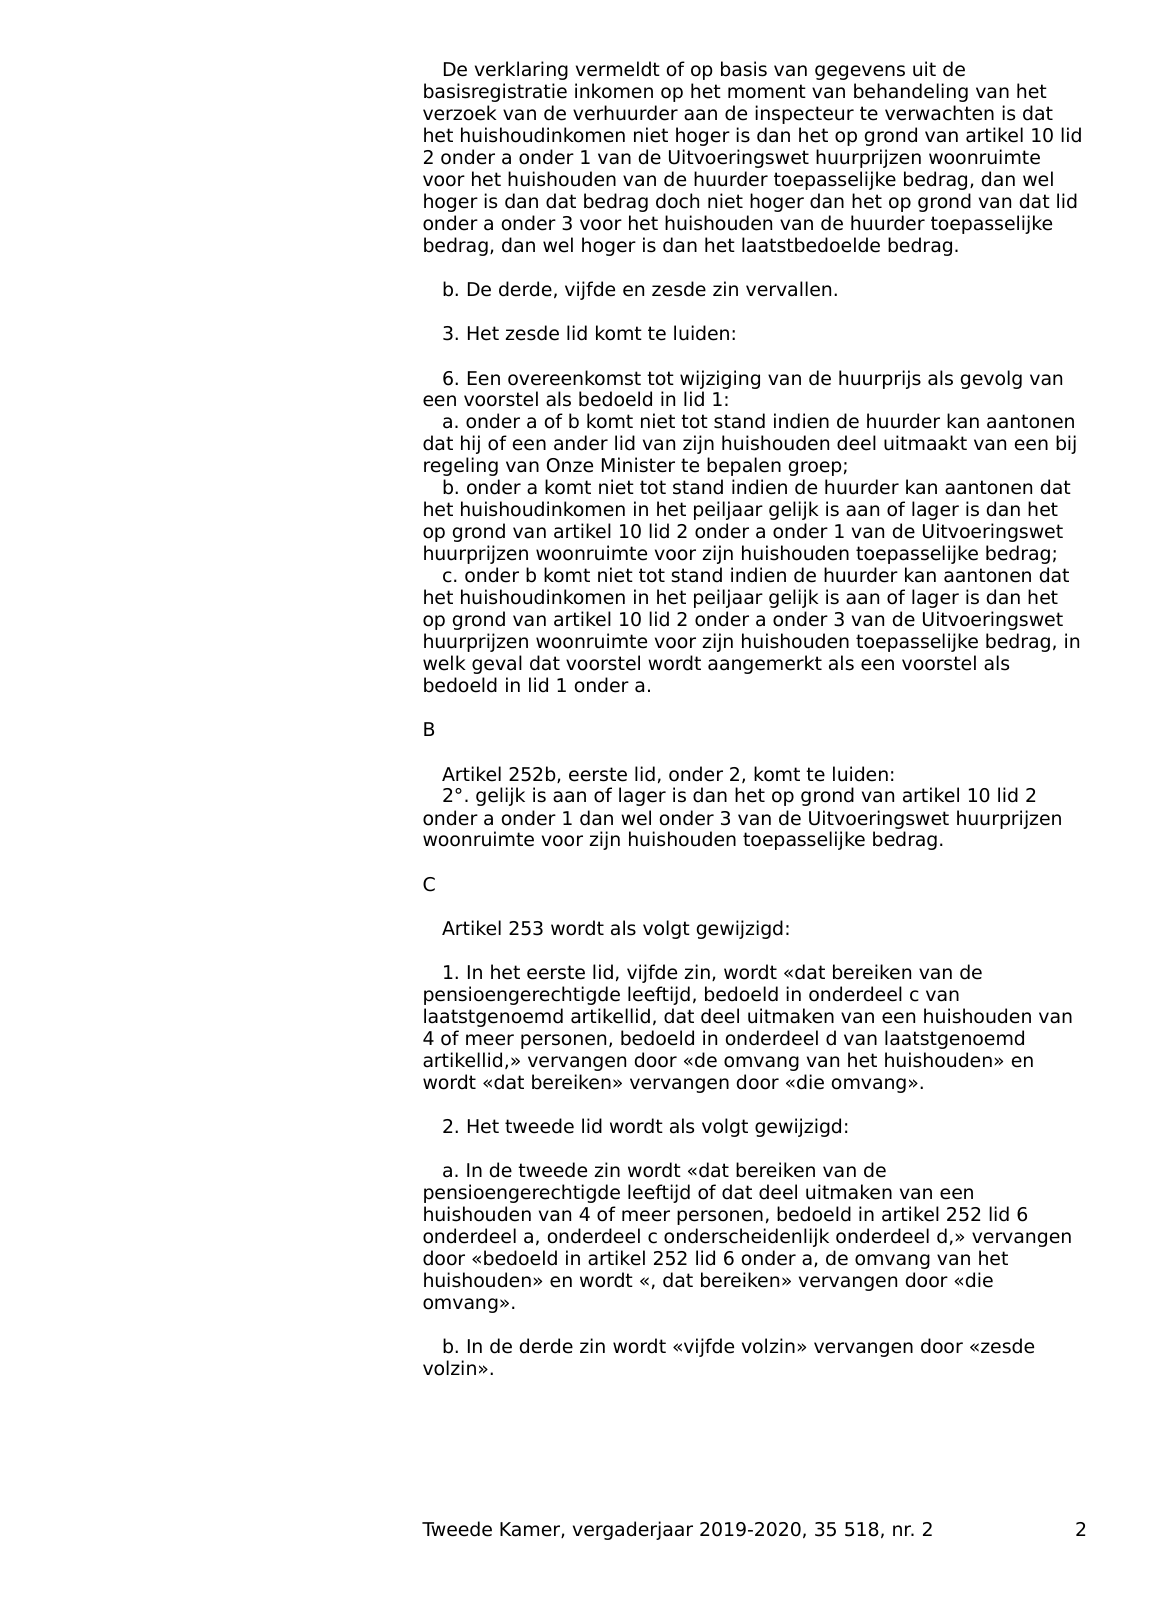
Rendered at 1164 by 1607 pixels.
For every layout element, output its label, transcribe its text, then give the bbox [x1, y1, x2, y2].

text 2. Het tweede lid wordt als volgt gewijzigd: [422, 1116, 1087, 1138]
text C [422, 873, 1087, 896]
text b. In de derde zin wordt «vijfde volzin» vervangen door «zesde volzin». [422, 1336, 1087, 1380]
text De verklaring vermeldt of op basis van gegevens uit de basisregistratie inkomen op het moment van behandeling van het verzoek van de verhuurder aan de inspecteur te verwachten is dat het huishoudinkomen niet hoger is dan het op grond van artikel 10 lid 2 onder a onder 1 van de Uitvoeringswet huurprijzen woonruimte voor het huishouden van de huurder toepasselijke bedrag, dan wel hoger is dan dat bedrag doch niet hoger dan het op grond van dat lid onder a onder 3 voor het huishouden van de huurder toepasselijke bedrag, dan wel hoger is dan het laatstbedoelde bedrag. [422, 59, 1087, 257]
text c. onder b komt niet tot stand indien de huurder kan aantonen dat het huishoudinkomen in het peiljaar gelijk is aan of lager is dan het op grond van artikel 10 lid 2 onder a onder 3 van de Uitvoeringswet huurprijzen woonruimte voor zijn huishouden toepasselijke bedrag, in welk geval dat voorstel wordt aangemerkt als een voorstel als bedoeld in lid 1 onder a. [422, 565, 1087, 697]
text a. In de tweede zin wordt «dat bereiken van de pensioengerechtigde leeftijd of dat deel uitmaken van een huishouden van 4 of meer personen, bedoeld in artikel 252 lid 6 onderdeel a, onderdeel c onderscheidenlijk onderdeel d,» vervangen door «bedoeld in artikel 252 lid 6 onder a, de omvang van het huishouden» en wordt «, dat bereiken» vervangen door «die omvang». [422, 1160, 1087, 1314]
text b. onder a komt niet tot stand indien de huurder kan aantonen dat het huishoudinkomen in het peiljaar gelijk is aan of lager is dan het op grond van artikel 10 lid 2 onder a onder 1 van de Uitvoeringswet huurprijzen woonruimte voor zijn huishouden toepasselijke bedrag; [422, 477, 1087, 565]
text 6. Een overeenkomst tot wijziging van de huurprijs als gevolg van een voorstel als bedoeld in lid 1: [422, 367, 1087, 411]
text b. De derde, vijfde en zesde zin vervallen. [422, 279, 1087, 301]
text 1. In het eerste lid, vijfde zin, wordt «dat bereiken van de pensioengerechtigde leeftijd, bedoeld in onderdeel c van laatstgenoemd artikellid, dat deel uitmaken van een huishouden van 4 of meer personen, bedoeld in onderdeel d van laatstgenoemd artikellid,» vervangen door «de omvang van het huishouden» en wordt «dat bereiken» vervangen door «die omvang». [422, 962, 1087, 1094]
text 2°. gelijk is aan of lager is dan het op grond van artikel 10 lid 2 onder a onder 1 dan wel onder 3 van de Uitvoeringswet huurprijzen woonruimte voor zijn huishouden toepasselijke bedrag. [422, 785, 1087, 851]
text B [422, 719, 1087, 741]
text a. onder a of b komt niet tot stand indien de huurder kan aantonen dat hij of een ander lid van zijn huishouden deel uitmaakt van een bij regeling van Onze Minister te bepalen groep; [422, 411, 1087, 477]
text Artikel 253 wordt als volgt gewijzigd: [422, 918, 1087, 940]
text 3. Het zesde lid komt te luiden: [422, 323, 1087, 345]
text Artikel 252b, eerste lid, onder 2, komt te luiden: [422, 763, 1087, 785]
